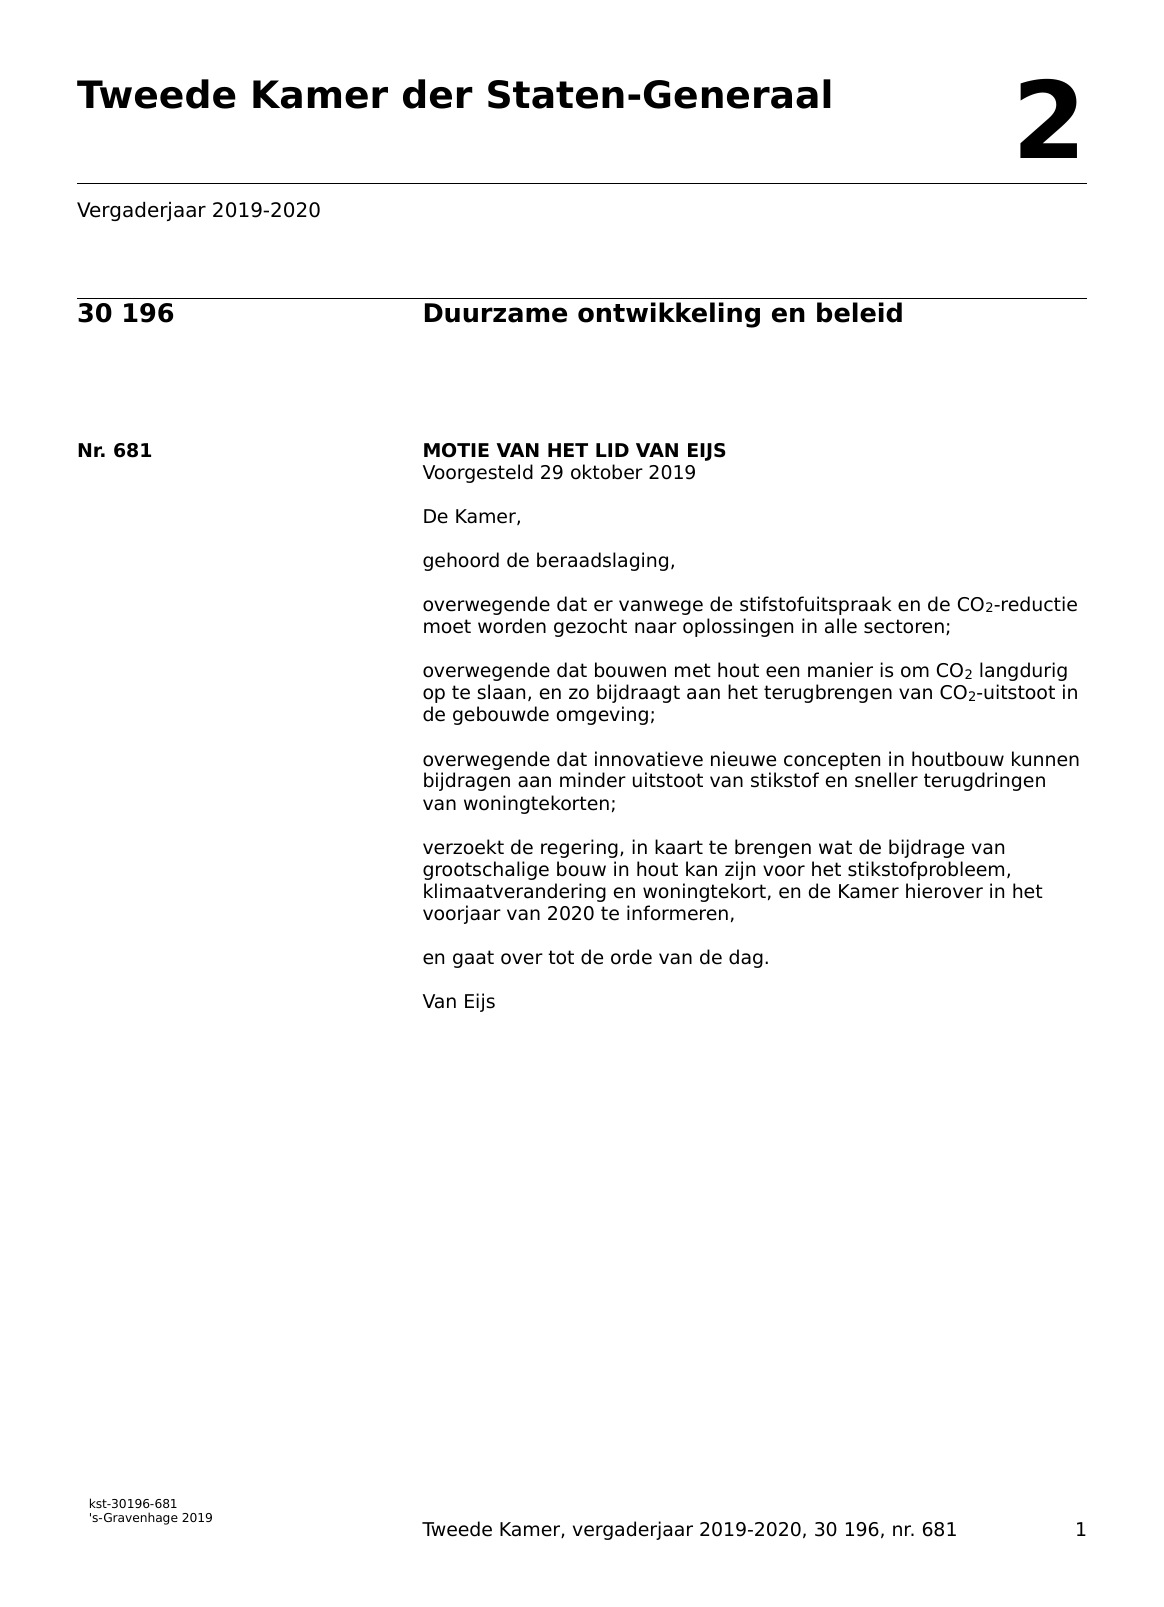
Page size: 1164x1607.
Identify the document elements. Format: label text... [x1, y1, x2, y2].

text en gaat over tot de orde van de dag. [422, 947, 1087, 969]
text Voorgesteld 29 oktober 2019 [422, 462, 1087, 484]
table_header Tweede Kamer der Staten-Generaal [77, 59, 886, 183]
table_header 2 [886, 59, 1087, 183]
text Van Eijs [422, 991, 1087, 1013]
text verzoekt de regering, in kaart te brengen wat de bijdrage van grootschalige bouw in hout kan zijn voor het stikstofprobleem, klimaatverandering en woningtekort, en de Kamer hierover in het voorjaar van 2020 te informeren, [422, 837, 1087, 924]
subtitle Nr. 681 MOTIE VAN HET LID VAN EIJS [77, 440, 1087, 462]
text kst-30196-681 [88, 1497, 323, 1511]
text overwegende dat bouwen met hout een manier is om CO2 langdurig op te slaan, en zo bijdraagt aan het terugbrengen van CO2-uitstoot in de gebouwde omgeving; [422, 660, 1087, 726]
text gehoord de beraadslaging, [422, 550, 1087, 572]
text overwegende dat er vanwege de stifstofuitspraak en de CO2-reductie moet worden gezocht naar oplossingen in alle sectoren; [422, 594, 1087, 638]
table_cell Vergaderjaar 2019-2020 [77, 184, 1087, 298]
subtitle 30 196 Duurzame ontwikkeling en beleid [77, 299, 1087, 329]
text De Kamer, [422, 506, 1087, 528]
text overwegende dat innovatieve nieuwe concepten in houtbouw kunnen bijdragen aan minder uitstoot van stikstof en sneller terugdringen van woningtekorten; [422, 748, 1087, 814]
text 's-Gravenhage 2019 [88, 1511, 323, 1525]
